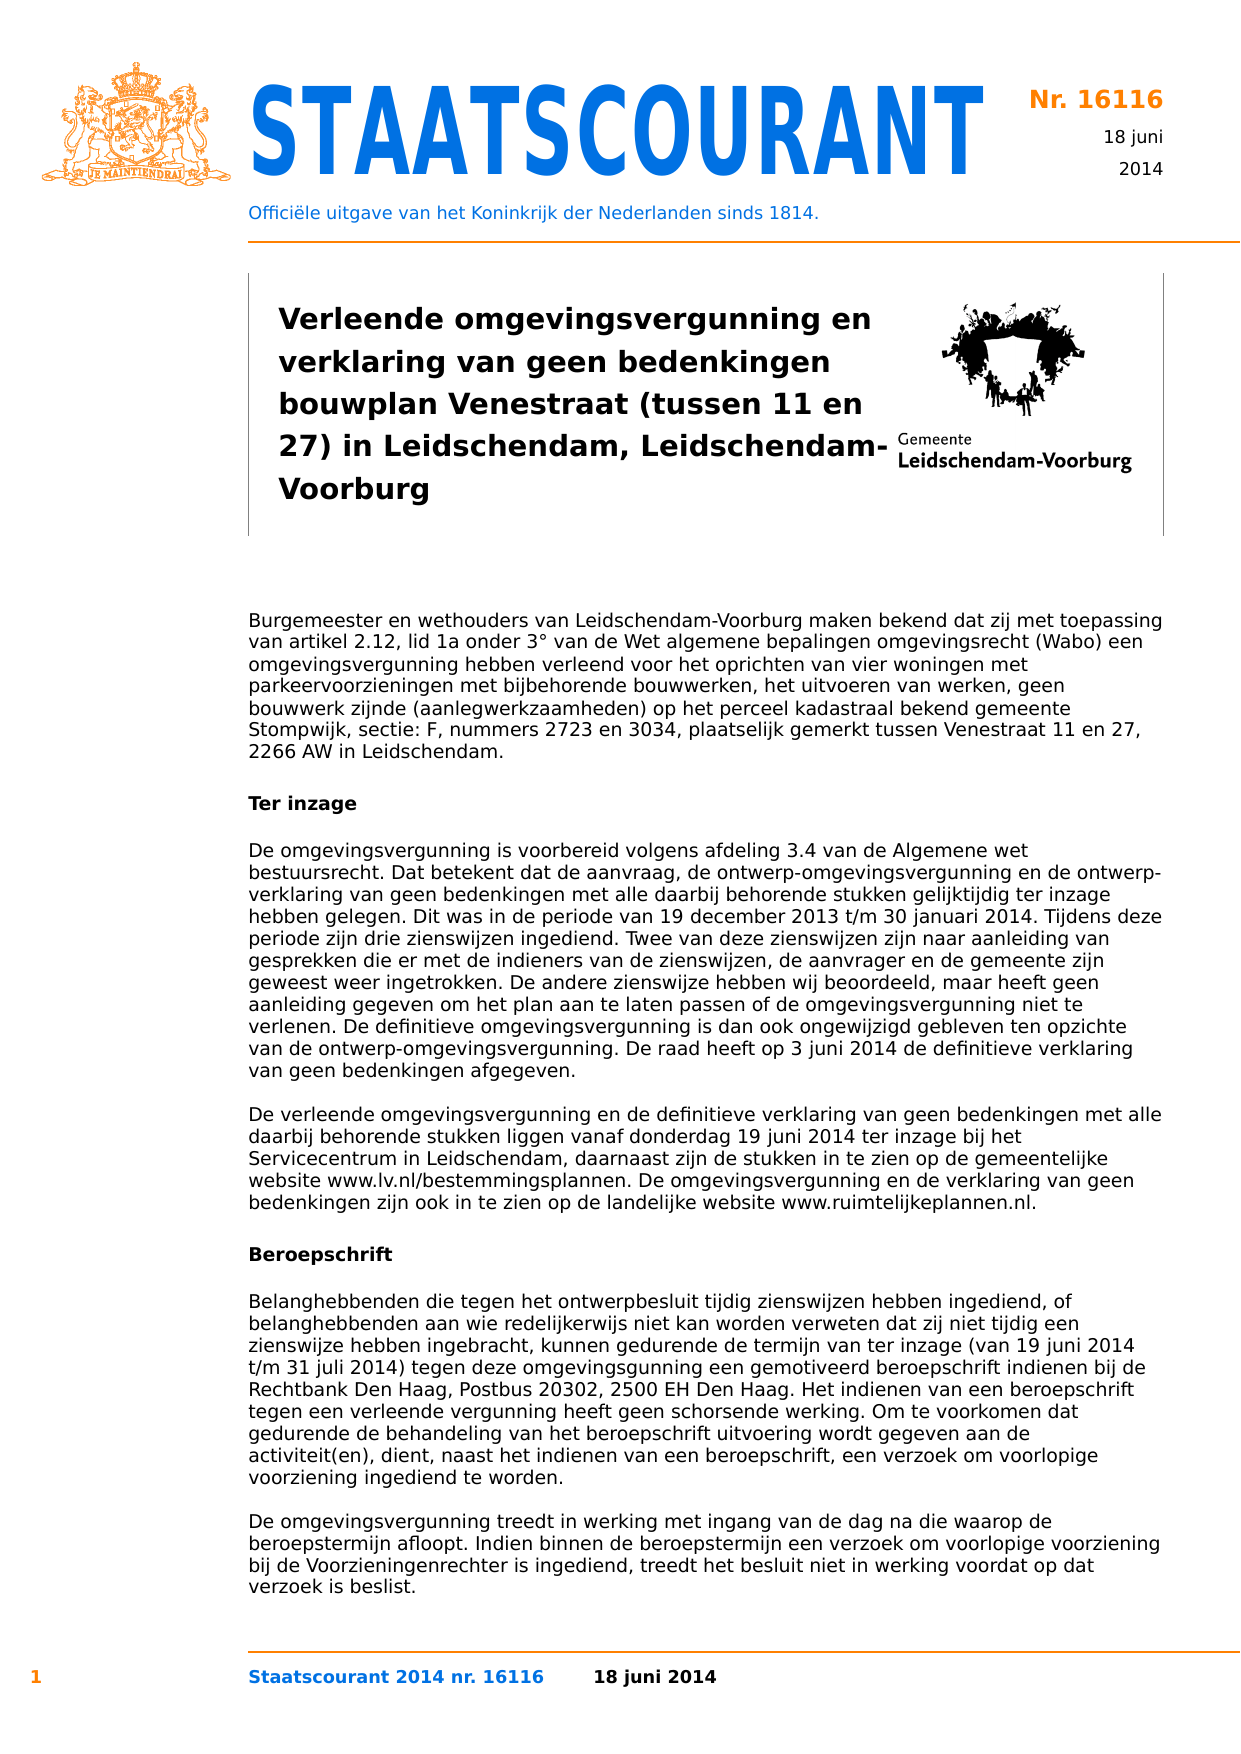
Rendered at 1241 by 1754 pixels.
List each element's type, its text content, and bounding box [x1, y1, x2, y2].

picture [41, 62, 231, 186]
text De omgevingsvergunning is voorbereid volgens afdeling 3.4 van de Algemene wet bestuursrecht. Dat betekent dat de aanvraag, de ontwerp-omgevingsvergunning en de ontwerp-verklaring van geen bedenkingen met alle daarbij behorende stukken gelijktijdig ter inzage hebben gelegen. Dit was in de periode van 19 december 2013 t/m 30 januari 2014. Tijdens deze periode zijn drie zienswijzen ingediend. Twee van deze zienswijzen zijn naar aanleiding van gesprekken die er met de indieners van de zienswijzen, de aanvrager en de gemeente zijn geweest weer ingetrokken. De andere zienswijze hebben wij beoordeeld, maar heeft geen aanleiding gegeven om het plan aan te laten passen of de omgevingsvergunning niet te verlenen. De definitieve omgevingsvergunning is dan ook ongewijzigd gebleven ten opzichte van de ontwerp-omgevingsvergunning. De raad heeft op 3 juni 2014 de definitieve verklaring van geen bedenkingen afgegeven. [248, 840, 1163, 1082]
table_cell Officiële uitgave van het Koninkrijk der Nederlanden sinds 1814. [248, 203, 1240, 241]
text Burgemeester en wethouders van Leidschendam-Voorburg maken bekend dat zij met toepassing van artikel 2.12, lid 1a onder 3° van de Wet algemene bepalingen omgevingsrecht (Wabo) een omgevingsvergunning hebben verleend voor het oprichten van vier woningen met parkeervoorzieningen met bijbehorende bouwwerken, het uitvoeren van werken, geen bouwwerk zijnde (aanlegwerkzaamheden) op het perceel kadastraal bekend gemeente Stompwijk, sectie: F, nummers 2723 en 3034, plaatselijk gemerkt tussen Venestraat 11 en 27, 2266 AW in Leidschendam. [248, 609, 1163, 763]
subtitle Ter inzage [248, 793, 1163, 815]
subtitle Beroepschrift [248, 1244, 1163, 1266]
picture [897, 302, 1134, 474]
text De verleende omgevingsvergunning en de definitieve verklaring van geen bedenkingen met alle daarbij behorende stukken liggen vanaf donderdag 19 juni 2014 ter inzage bij het Servicecentrum in Leidschendam, daarnaast zijn de stukken in te zien op de gemeentelijke website www.lv.nl/bestemmingsplannen. De omgevingsvergunning en de verklaring van geen bedenkingen zijn ook in te zien op de landelijke website www.ruimtelijkeplannen.nl. [248, 1104, 1163, 1214]
text Belanghebbenden die tegen het ontwerpbesluit tijdig zienswijzen hebben ingediend, of belanghebbenden aan wie redelijkerwijs niet kan worden verweten dat zij niet tijdig een zienswijze hebben ingebracht, kunnen gedurende de termijn van ter inzage (van 19 juni 2014 t/m 31 juli 2014) tegen deze omgevingsgunning een gemotiveerd beroepschrift indienen bij de Rechtbank Den Haag, Postbus 20302, 2500 EH Den Haag. Het indienen van een beroepschrift tegen een verleende vergunning heeft geen schorsende werking. Om te voorkomen dat gedurende de behandeling van het beroepschrift uitvoering wordt gegeven aan de activiteit(en), dient, naast het indienen van een beroepschrift, een verzoek om voorlopige voorziening ingediend te worden. [248, 1291, 1163, 1489]
subtitle Verleende omgevingsvergunning en verklaring van geen bedenkingen bouwplan Venestraat (tussen 11 en 27) in Leidschendam, Leidschendam-Voorburg [249, 273, 1163, 536]
table_header STAATSCOURANT [248, 62, 998, 203]
table_header [25, 62, 248, 241]
text De omgevingsvergunning treedt in werking met ingang van de dag na die waarop de beroepstermijn afloopt. Indien binnen de beroepstermijn een verzoek om voorlopige voorziening bij de Voorzieningenrechter is ingediend, treedt het besluit niet in werking voordat op dat verzoek is beslist. [248, 1511, 1163, 1598]
table_cell 18 juni [998, 121, 1240, 153]
table_header Nr. 16116 [998, 62, 1240, 121]
table_cell 2014 [998, 153, 1240, 203]
